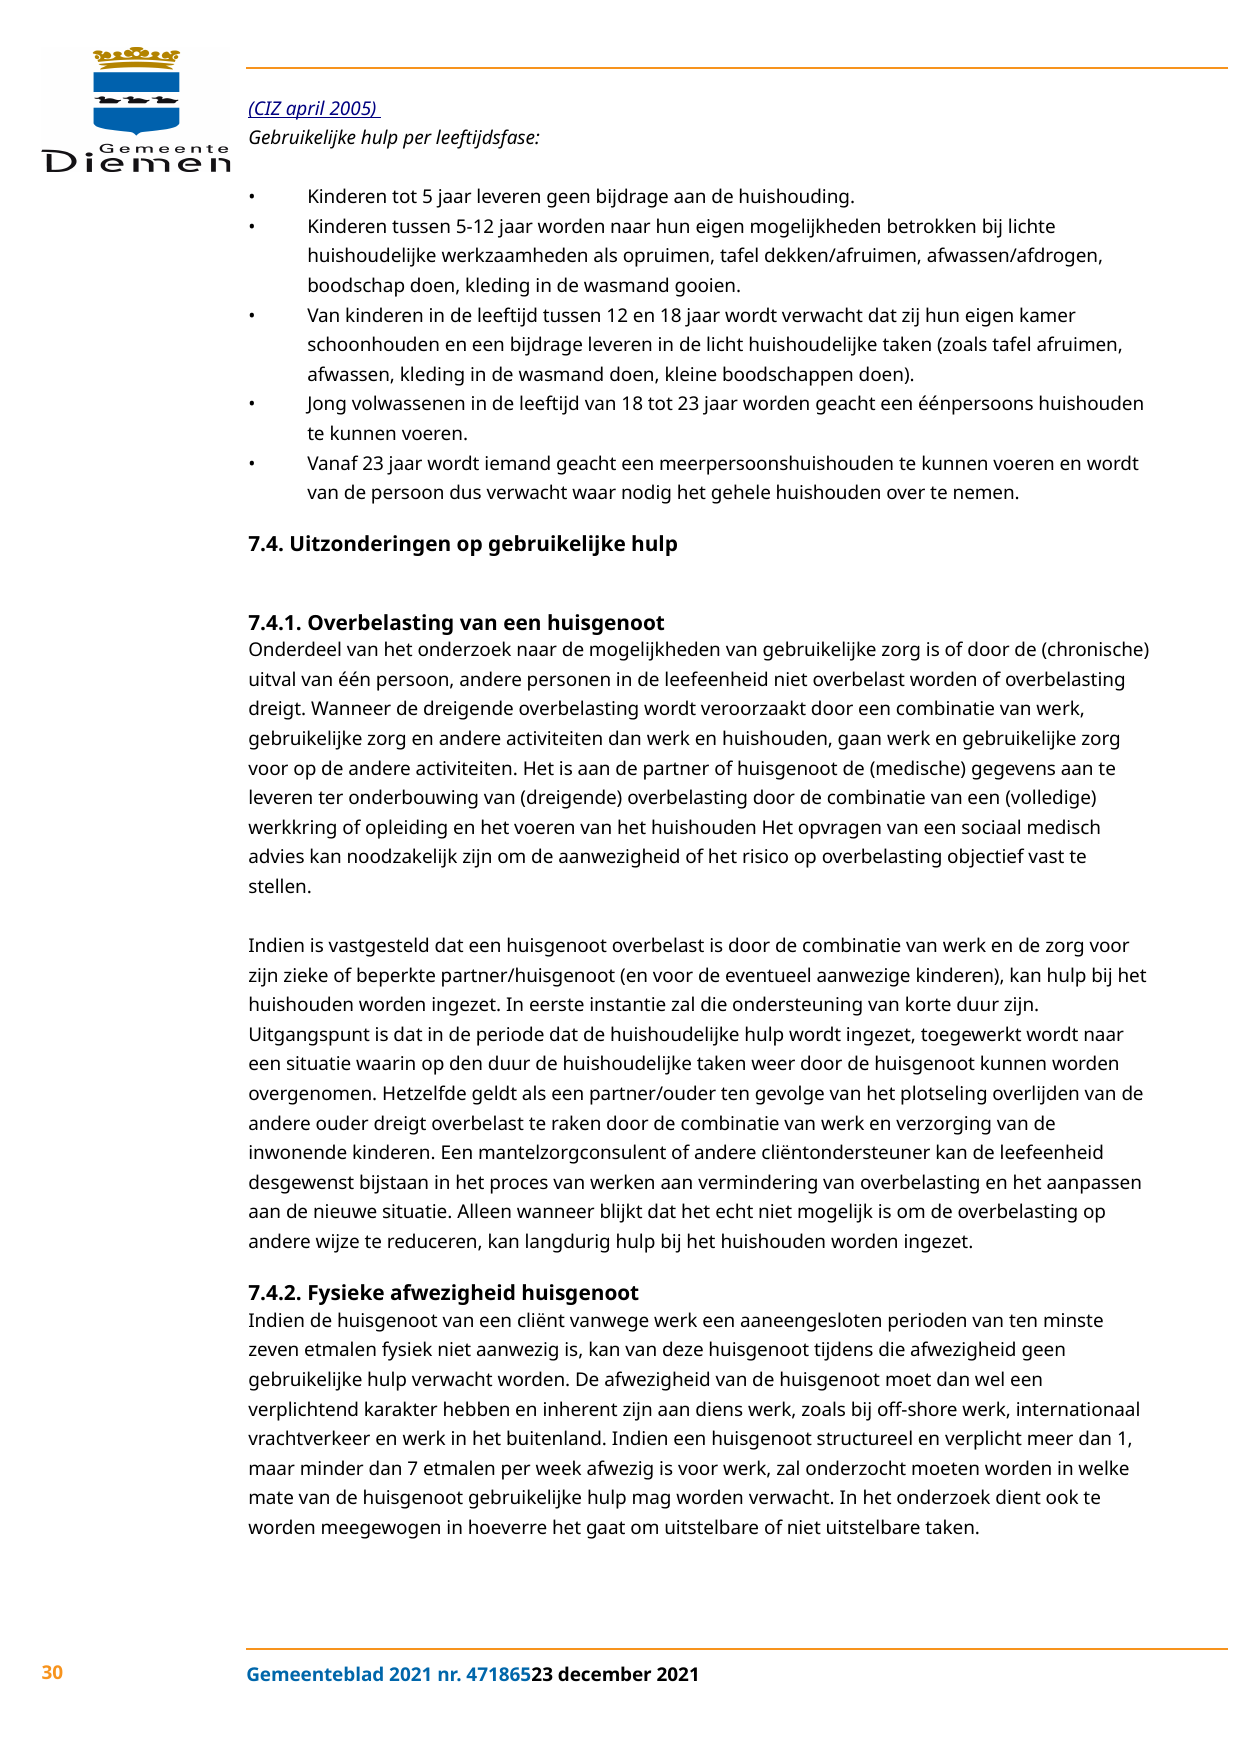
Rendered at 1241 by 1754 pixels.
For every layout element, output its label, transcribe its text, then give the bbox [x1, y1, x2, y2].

text 7.4. Uitzonderingen op gebruikelijke hulp [248, 529, 1152, 558]
text Onderdeel van het onderzoek naar de mogelijkheden van gebruikelijke zorg is of door de (chronische) uitval van één persoon, andere personen in de leefeenheid niet overbelast worden of overbelasting dreigt. Wanneer de dreigende overbelasting wordt veroorzaakt door een combinatie van werk, gebruikelijke zorg en andere activiteiten dan werk en huishouden, gaan werk en gebruikelijke zorg voor op de andere activiteiten. Het is aan de partner of huisgenoot de (medische) gegevens aan te leveren ter onderbouwing van (dreigende) overbelasting door de combinatie van een (volledige) werkkring of opleiding en het voeren van het huishouden Het opvragen van een sociaal medisch advies kan noodzakelijk zijn om de aanwezigheid of het risico op overbelasting objectief vast te stellen. [248, 636, 1152, 899]
text 7.4.1. Overbelasting van een huisgenoot [248, 608, 1152, 636]
picture [41, 47, 231, 172]
text 7.4.2. Fysieke afwezigheid huisgenoot [248, 1278, 1152, 1307]
text Indien is vastgesteld dat een huisgenoot overbelast is door de combinatie van werk en de zorg voor zijn zieke of beperkte partner/huisgenoot (en voor de eventueel aanwezige kinderen), kan hulp bij het huishouden worden ingezet. In eerste instantie zal die ondersteuning van korte duur zijn. Uitgangspunt is dat in de periode dat de huishoudelijke hulp wordt ingezet, toegewerkt wordt naar een situatie waarin op den duur de huishoudelijke taken weer door de huisgenoot kunnen worden overgenomen. Hetzelfde geldt als een partner/ouder ten gevolge van het plotseling overlijden van de andere ouder dreigt overbelast te raken door de combinatie van werk en verzorging van de inwonende kinderen. Een mantelzorgconsulent of andere cliëntondersteuner kan de leefeenheid desgewenst bijstaan in het proces van werken aan vermindering van overbelasting en het aanpassen aan de nieuwe situatie. Alleen wanneer blijkt dat het echt niet mogelijk is om de overbelasting op andere wijze te reduceren, kan langdurig hulp bij het huishouden worden ingezet. [248, 932, 1152, 1254]
table_header (CIZ april 2005) Gebruikelijke hulp per leeftijdsfase: Kinderen tot 5 jaar leveren geen bijdrage aan de huishouding. Kinderen tussen 5-12 jaar worden naar hun eigen mogelijkheden betrokken bij lichte huishoudelijke werkzaamheden als opruimen, tafel dekken/afruimen, afwassen/afdrogen, boodschap doen, kleding in de wasmand gooien. Van kinderen in de leeftijd tussen 12 en 18 jaar wordt verwacht dat zij hun eigen kamer schoonhouden en een bijdrage leveren in de licht huishoudelijke taken (zoals tafel afruimen, afwassen, kleding in de wasmand doen, kleine boodschappen doen). Jong volwassenen in de leeftijd van 18 tot 23 jaar worden geacht een éénpersoons huishouden te kunnen voeren. Vanaf 23 jaar wordt iemand geacht een meerpersoonshuishouden te kunnen voeren en wordt van de persoon dus verwacht waar nodig het gehele huishouden over te nemen. [248, 95, 1152, 505]
text Indien de huisgenoot van een cliënt vanwege werk een aaneengesloten perioden van ten minste zeven etmalen fysiek niet aanwezig is, kan van deze huisgenoot tijdens die afwezigheid geen gebruikelijke hulp verwacht worden. De afwezigheid van de huisgenoot moet dan wel een verplichtend karakter hebben en inherent zijn aan diens werk, zoals bij off-shore werk, internationaal vrachtverkeer en werk in het buitenland. Indien een huisgenoot structureel en verplicht meer dan 1, maar minder dan 7 etmalen per week afwezig is voor werk, zal onderzocht moeten worden in welke mate van de huisgenoot gebruikelijke hulp mag worden verwacht. In het onderzoek dient ook te worden meegewogen in hoeverre het gaat om uitstelbare of niet uitstelbare taken. [248, 1307, 1152, 1540]
